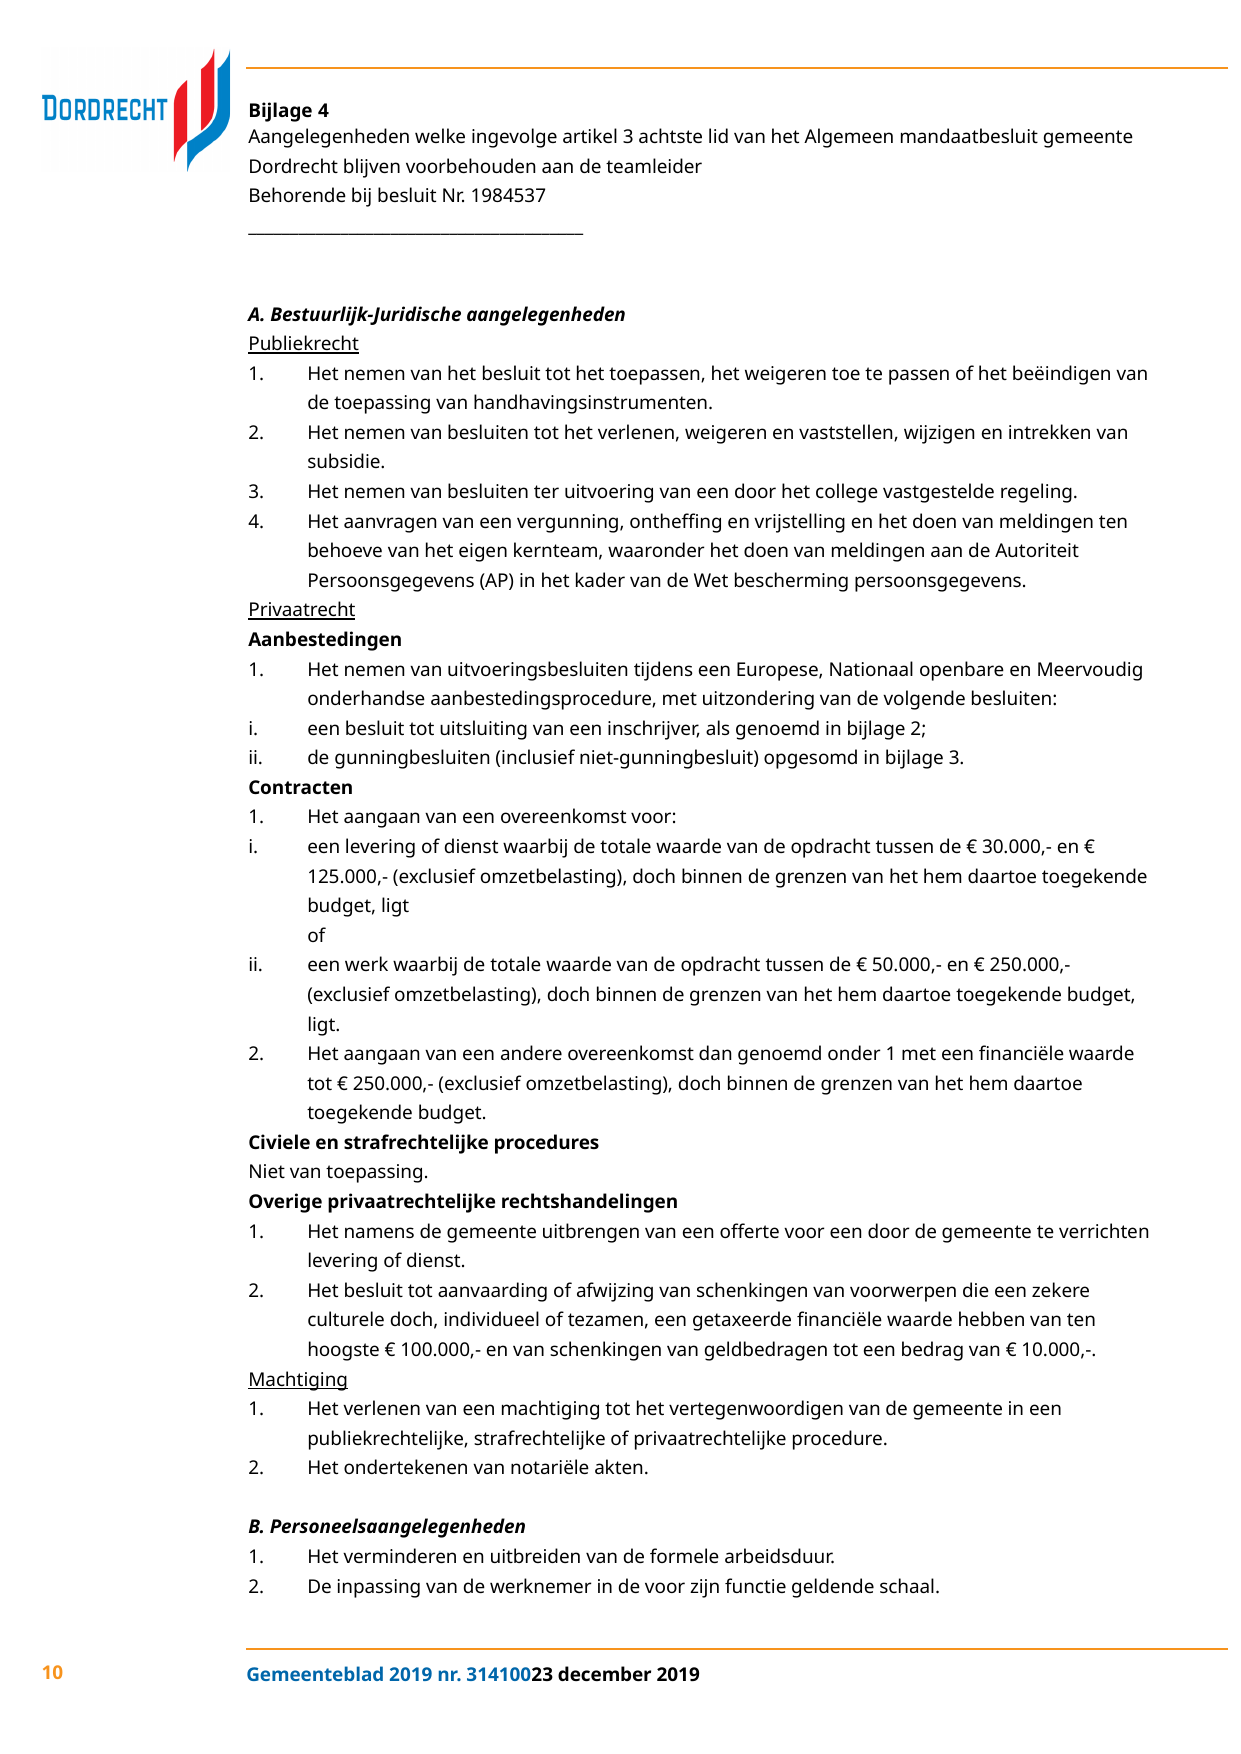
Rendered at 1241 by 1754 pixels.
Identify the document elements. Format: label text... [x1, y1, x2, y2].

list De inpassing van de werknemer in de voor zijn functie geldende schaal. [248, 1573, 1152, 1599]
list Het ondertekenen van notariële akten. [248, 1454, 1152, 1480]
list Het aangaan van een andere overeenkomst dan genoemd onder 1 met een financiële waarde tot € 250.000,- (exclusief omzetbelasting), doch binnen de grenzen van het hem daartoe toegekende budget. [248, 1040, 1152, 1125]
text Privaatrecht [248, 597, 1152, 622]
list Het nemen van besluiten ter uitvoering van een door het college vastgestelde regeling. [248, 478, 1152, 504]
list Het verminderen en uitbreiden van de formele arbeidsduur. [248, 1543, 1152, 1569]
text Machtiging [248, 1366, 1152, 1392]
list Het verlenen van een machtiging tot het vertegenwoordigen van de gemeente in een publiekrechtelijke, strafrechtelijke of privaatrechtelijke procedure. [248, 1395, 1152, 1451]
text A. Bestuurlijk-Juridische aangelegenheden [248, 301, 1152, 327]
text Niet van toepassing. [248, 1159, 1152, 1184]
list een besluit tot uitsluiting van een inschrijver, als genoemd in bijlage 2; [248, 715, 1152, 741]
text ________________________________________ [248, 212, 1152, 238]
list Het nemen van het besluit tot het toepassen, het weigeren toe te passen of het beëindigen van de toepassing van handhavingsinstrumenten. [248, 360, 1152, 415]
list Het namens de gemeente uitbrengen van een offerte voor een door de gemeente te verrichten levering of dienst. [248, 1218, 1152, 1273]
text Civiele en strafrechtelijke procedures [248, 1129, 1152, 1155]
text Publiekrecht [248, 330, 1152, 356]
list Het nemen van uitvoeringsbesluiten tijdens een Europese, Nationaal openbare en Meervoudig onderhandse aanbestedingsprocedure, met uitzondering van de volgende besluiten: [248, 656, 1152, 711]
text Overige privaatrechtelijke rechtshandelingen [248, 1188, 1152, 1214]
list een levering of dienst waarbij de totale waarde van de opdracht tussen de € 30.000,- en € 125.000,- (exclusief omzetbelasting), doch binnen de grenzen van het hem daartoe toegekende budget, ligt [248, 833, 1152, 918]
list Het aanvragen van een vergunning, ontheffing en vrijstelling en het doen van meldingen ten behoeve van het eigen kernteam, waaronder het doen van meldingen aan de Autoriteit Persoonsgegevens (AP) in het kader van de Wet bescherming persoonsgegevens. [248, 508, 1152, 593]
text Contracten [248, 774, 1152, 800]
text Behorende bij besluit Nr. 1984537 [248, 182, 1152, 208]
list Het besluit tot aanvaarding of afwijzing van schenkingen van voorwerpen die een zekere culturele doch, individueel of tezamen, een getaxeerde financiële waarde hebben van ten hoogste € 100.000,- en van schenkingen van geldbedragen tot een bedrag van € 10.000,-. [248, 1277, 1152, 1362]
text Bijlage 4 [248, 95, 1152, 123]
list Het aangaan van een overeenkomst voor: [248, 804, 1152, 829]
text B. Personeelsaangelegenheden [248, 1514, 1152, 1539]
list of [248, 922, 1152, 948]
list een werk waarbij de totale waarde van de opdracht tussen de € 50.000,- en € 250.000,- (exclusief omzetbelasting), doch binnen de grenzen van het hem daartoe toegekende budget, ligt. [248, 952, 1152, 1037]
text Aanbestedingen [248, 626, 1152, 652]
text Aangelegenheden welke ingevolge artikel 3 achtste lid van het Algemeen mandaatbesluit gemeente Dordrecht blijven voorbehouden aan de teamleider [248, 123, 1152, 179]
picture [41, 47, 231, 172]
list Het nemen van besluiten tot het verlenen, weigeren en vaststellen, wijzigen en intrekken van subsidie. [248, 419, 1152, 474]
list de gunningbesluiten (inclusief niet-gunningbesluit) opgesomd in bijlage 3. [248, 744, 1152, 770]
